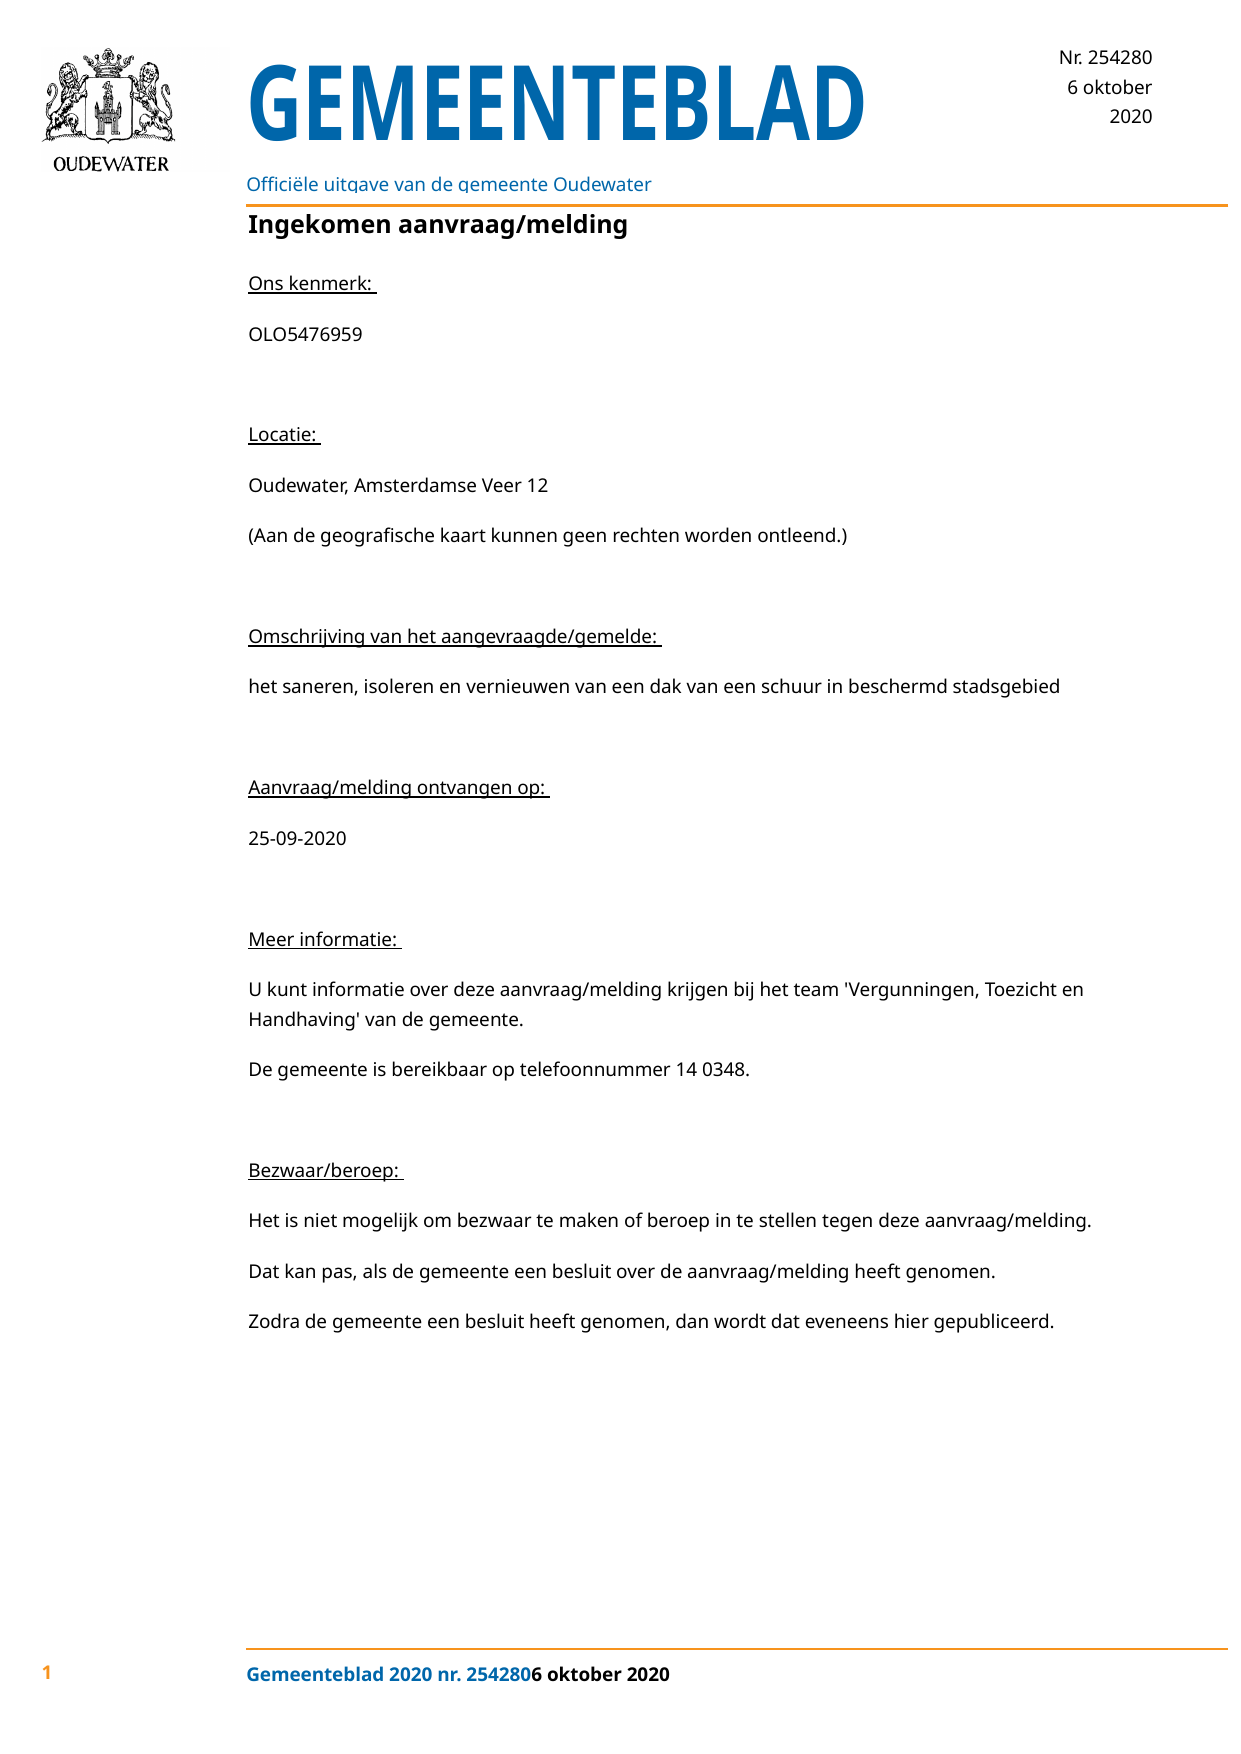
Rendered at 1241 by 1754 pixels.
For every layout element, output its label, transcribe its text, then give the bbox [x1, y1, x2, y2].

text Locatie: [248, 422, 1152, 447]
text Oudewater, Amsterdamse Veer 12 [248, 472, 1152, 498]
text Meer informatie: [248, 926, 1152, 951]
text Ingekomen aanvraag/melding [248, 207, 1152, 241]
text het saneren, isoleren en vernieuwen van een dak van een schuur in beschermd stadsgebied [248, 674, 1152, 699]
text 25-09-2020 [248, 825, 1152, 851]
text Zodra de gemeente een besluit heeft genomen, dan wordt dat eveneens hier gepubliceerd. [248, 1308, 1152, 1334]
text OLO5476959 [248, 321, 1152, 346]
text Aanvraag/melding ontvangen op: [248, 774, 1152, 800]
text De gemeente is bereikbaar op telefoonnummer 14 0348. [248, 1056, 1152, 1082]
text Omschrijving van het aangevraagde/gemelde: [248, 623, 1152, 649]
text Bezwaar/beroep: [248, 1157, 1152, 1183]
text U kunt informatie over deze aanvraag/melding krijgen bij het team 'Vergunningen, Toezicht en Handhaving' van de gemeente. [248, 976, 1152, 1031]
text Het is niet mogelijk om bezwaar te maken of beroep in te stellen tegen deze aanvraag/melding. [248, 1207, 1152, 1233]
text Ons kenmerk: [248, 270, 1152, 296]
text (Aan de geografische kaart kunnen geen rechten worden ontleend.) [248, 522, 1152, 548]
picture [41, 47, 231, 172]
text Dat kan pas, als de gemeente een besluit over de aanvraag/melding heeft genomen. [248, 1258, 1152, 1283]
